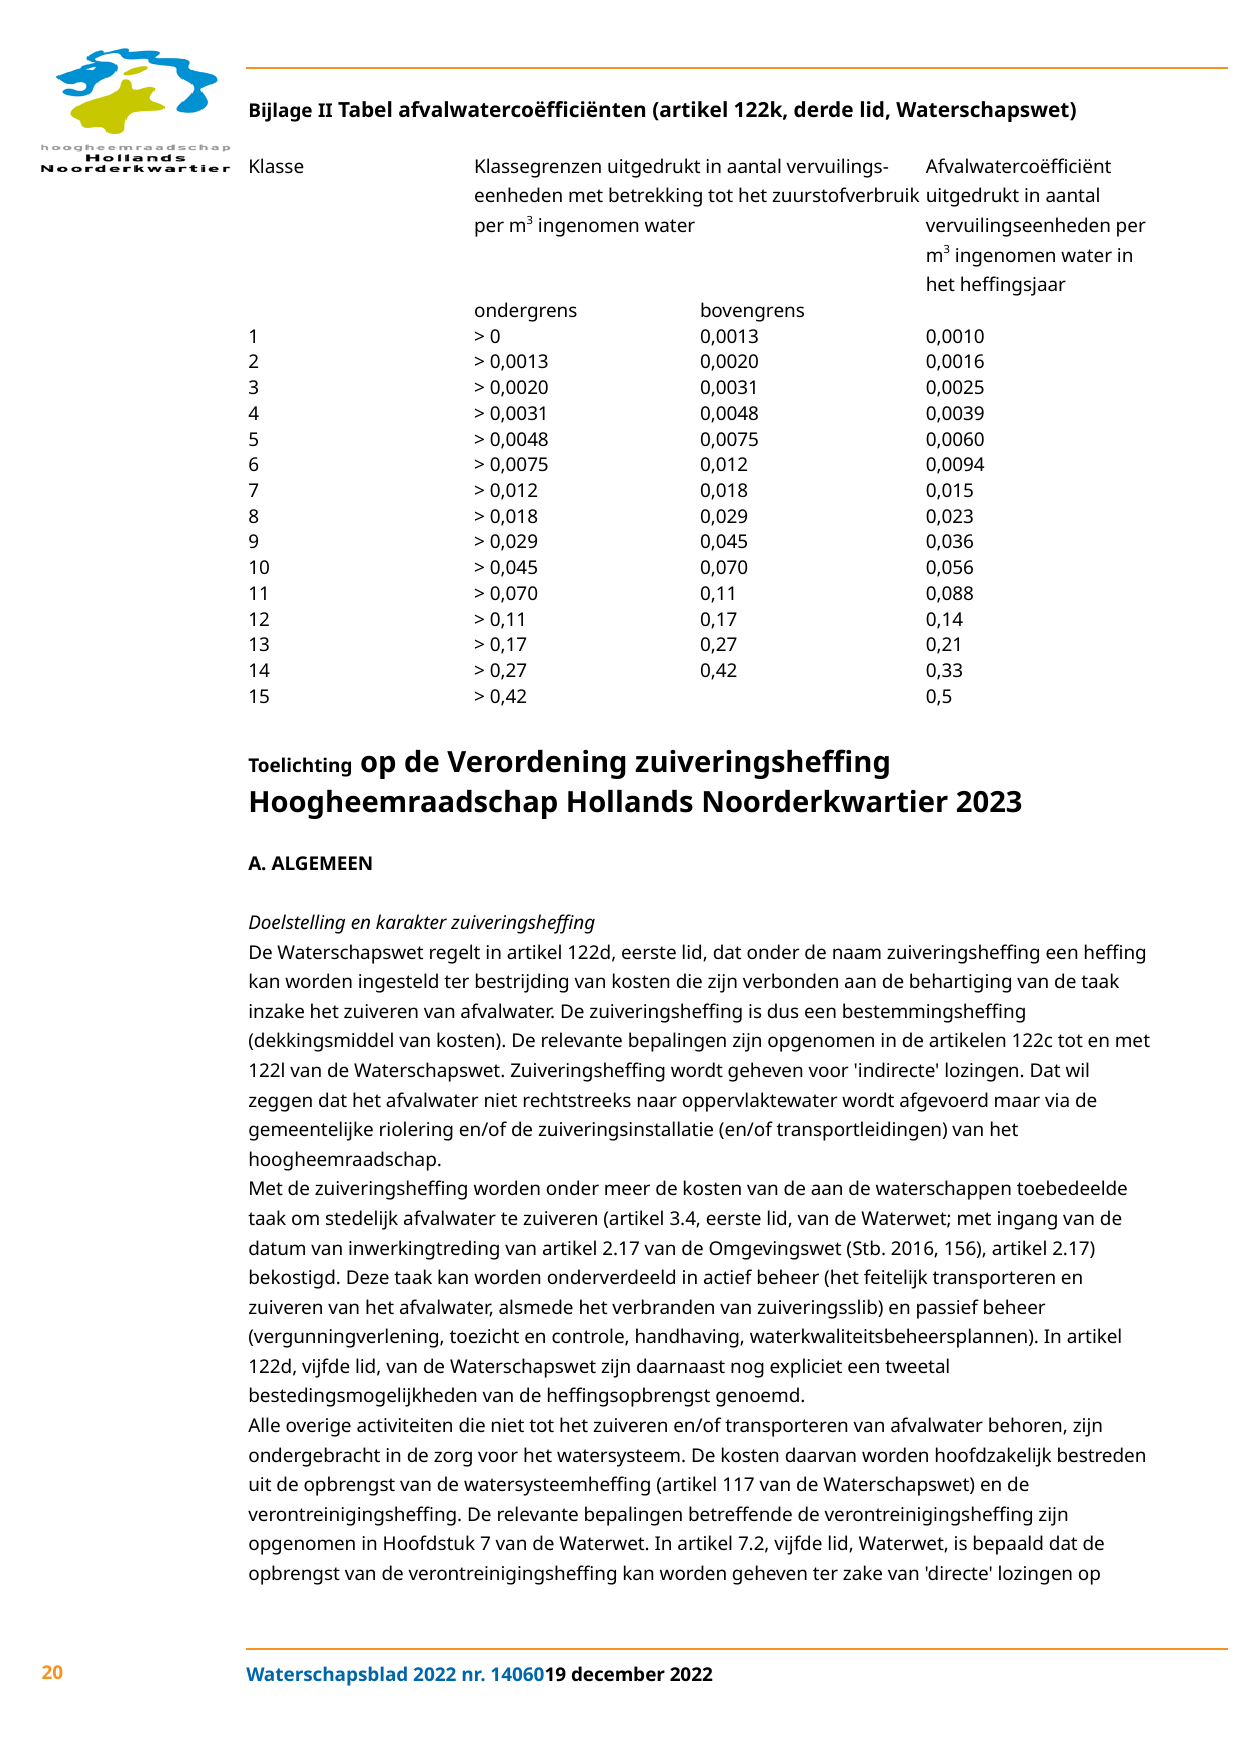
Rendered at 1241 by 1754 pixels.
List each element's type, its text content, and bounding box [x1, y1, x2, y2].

table_cell 0,42 [700, 657, 926, 683]
table_cell 1 [248, 323, 474, 348]
table_cell bovengrens [700, 297, 926, 323]
table_cell 0,17 [700, 606, 926, 632]
table_cell 0,0094 [926, 451, 1152, 477]
table_cell 0,036 [926, 529, 1152, 554]
table_cell > 0,0013 [474, 349, 700, 374]
table_cell 0,018 [700, 477, 926, 503]
table_cell 0,0010 [926, 323, 1152, 348]
table_cell > 0,17 [474, 632, 700, 657]
text De Waterschapswet regelt in artikel 122d, eerste lid, dat onder de naam zuiveringsheffing een heffing kan worden ingesteld ter bestrijding van kosten die zijn verbonden aan de behartiging van de taak inzake het zuiveren van afvalwater. De zuiveringsheffing is dus een bestemmingsheffing (dekkingsmiddel van kosten). De relevante bepalingen zijn opgenomen in de artikelen 122c tot en met 122l van de Waterschapswet. Zuiveringsheffing wordt geheven voor 'indirecte' lozingen. Dat wil zeggen dat het afvalwater niet rechtstreeks naar oppervlaktewater wordt afgevoerd maar via de gemeentelijke riolering en/of de zuiveringsinstallatie (en/of transportleidingen) van het hoogheemraadschap. [248, 939, 1152, 1172]
table_cell [700, 683, 926, 709]
table_cell 0,088 [926, 580, 1152, 606]
table_cell 0,0016 [926, 349, 1152, 374]
table_header Klasse [248, 153, 474, 297]
table_cell 8 [248, 503, 474, 529]
table_cell [926, 297, 1152, 323]
text A. ALGEMEEN [248, 850, 1152, 876]
text Toelichting op de Verordening zuiveringsheffing Hoogheemraadschap Hollands Noorderkwartier 2023 [248, 742, 1152, 821]
table_cell > 0,0048 [474, 426, 700, 451]
table_cell 0,015 [926, 477, 1152, 503]
table_header Afvalwatercoëfficiënt uitgedrukt in aantal vervuilingseenheden per m3 ingenomen water in het heffingsjaar [926, 153, 1152, 297]
table_cell > 0,0031 [474, 400, 700, 426]
table_cell > 0,070 [474, 580, 700, 606]
table_cell 0,21 [926, 632, 1152, 657]
table_cell 0,029 [700, 503, 926, 529]
table_cell 5 [248, 426, 474, 451]
table_cell > 0,045 [474, 554, 700, 580]
table_cell 0,070 [700, 554, 926, 580]
table_cell 0,0075 [700, 426, 926, 451]
text Alle overige activiteiten die niet tot het zuiveren en/of transporteren van afvalwater behoren, zijn ondergebracht in de zorg voor het watersysteem. De kosten daarvan worden hoofdzakelijk bestreden uit de opbrengst van de watersysteemheffing (artikel 117 van de Waterschapswet) en de verontreinigingsheffing. De relevante bepalingen betreffende de verontreinigingsheffing zijn opgenomen in Hoofdstuk 7 van de Waterwet. In artikel 7.2, vijfde lid, Waterwet, is bepaald dat de opbrengst van de verontreinigingsheffing kan worden geheven ter zake van 'directe' lozingen op [248, 1412, 1152, 1586]
table_cell 9 [248, 529, 474, 554]
table_cell > 0 [474, 323, 700, 348]
table_cell 2 [248, 349, 474, 374]
table_cell > 0,0075 [474, 451, 700, 477]
table_cell 0,0060 [926, 426, 1152, 451]
picture [41, 47, 231, 172]
table_cell 0,33 [926, 657, 1152, 683]
table_cell 3 [248, 374, 474, 400]
table_cell 0,0031 [700, 374, 926, 400]
table_cell 13 [248, 632, 474, 657]
table_cell 10 [248, 554, 474, 580]
table_cell 0,14 [926, 606, 1152, 632]
table_cell > 0,0020 [474, 374, 700, 400]
table_cell 6 [248, 451, 474, 477]
table_cell > 0,42 [474, 683, 700, 709]
table_cell 0,056 [926, 554, 1152, 580]
table_cell 14 [248, 657, 474, 683]
table_cell > 0,27 [474, 657, 700, 683]
table_cell 15 [248, 683, 474, 709]
table_cell 0,0020 [700, 349, 926, 374]
table_cell > 0,029 [474, 529, 700, 554]
text Met de zuiveringsheffing worden onder meer de kosten van de aan de waterschappen toebedeelde taak om stedelijk afvalwater te zuiveren (artikel 3.4, eerste lid, van de Waterwet; met ingang van de datum van inwerkingtreding van artikel 2.17 van de Omgevingswet (Stb. 2016, 156), artikel 2.17) bekostigd. Deze taak kan worden onderverdeeld in actief beheer (het feitelijk transporteren en zuiveren van het afvalwater, alsmede het verbranden van zuiveringsslib) en passief beheer (vergunningverlening, toezicht en controle, handhaving, waterkwaliteitsbeheersplannen). In artikel 122d, vijfde lid, van de Waterschapswet zijn daarnaast nog expliciet een tweetal bestedingsmogelijkheden van de heffingsopbrengst genoemd. [248, 1176, 1152, 1408]
table_cell 0,023 [926, 503, 1152, 529]
table_cell > 0,012 [474, 477, 700, 503]
table_cell 0,5 [926, 683, 1152, 709]
table_cell [248, 297, 474, 323]
table_cell 0,0048 [700, 400, 926, 426]
table_cell > 0,11 [474, 606, 700, 632]
table_cell 7 [248, 477, 474, 503]
text Doelstelling en karakter zuiveringsheffing [248, 909, 1152, 935]
table_cell 4 [248, 400, 474, 426]
table_cell > 0,018 [474, 503, 700, 529]
table_cell 0,27 [700, 632, 926, 657]
table_cell 0,0025 [926, 374, 1152, 400]
table_cell 0,0039 [926, 400, 1152, 426]
text Bijlage II Tabel afvalwatercoëfficiënten (artikel 122k, derde lid, Waterschapswet) [248, 95, 1152, 123]
table_cell 12 [248, 606, 474, 632]
table_cell 0,11 [700, 580, 926, 606]
table_cell ondergrens [474, 297, 700, 323]
table_header Klassegrenzen uitgedrukt in aantal vervuilings- eenheden met betrekking tot het zuurstofverbruik per m3 ingenomen water [474, 153, 926, 297]
table_cell 0,045 [700, 529, 926, 554]
table_cell 0,0013 [700, 323, 926, 348]
table_cell 11 [248, 580, 474, 606]
table_cell 0,012 [700, 451, 926, 477]
